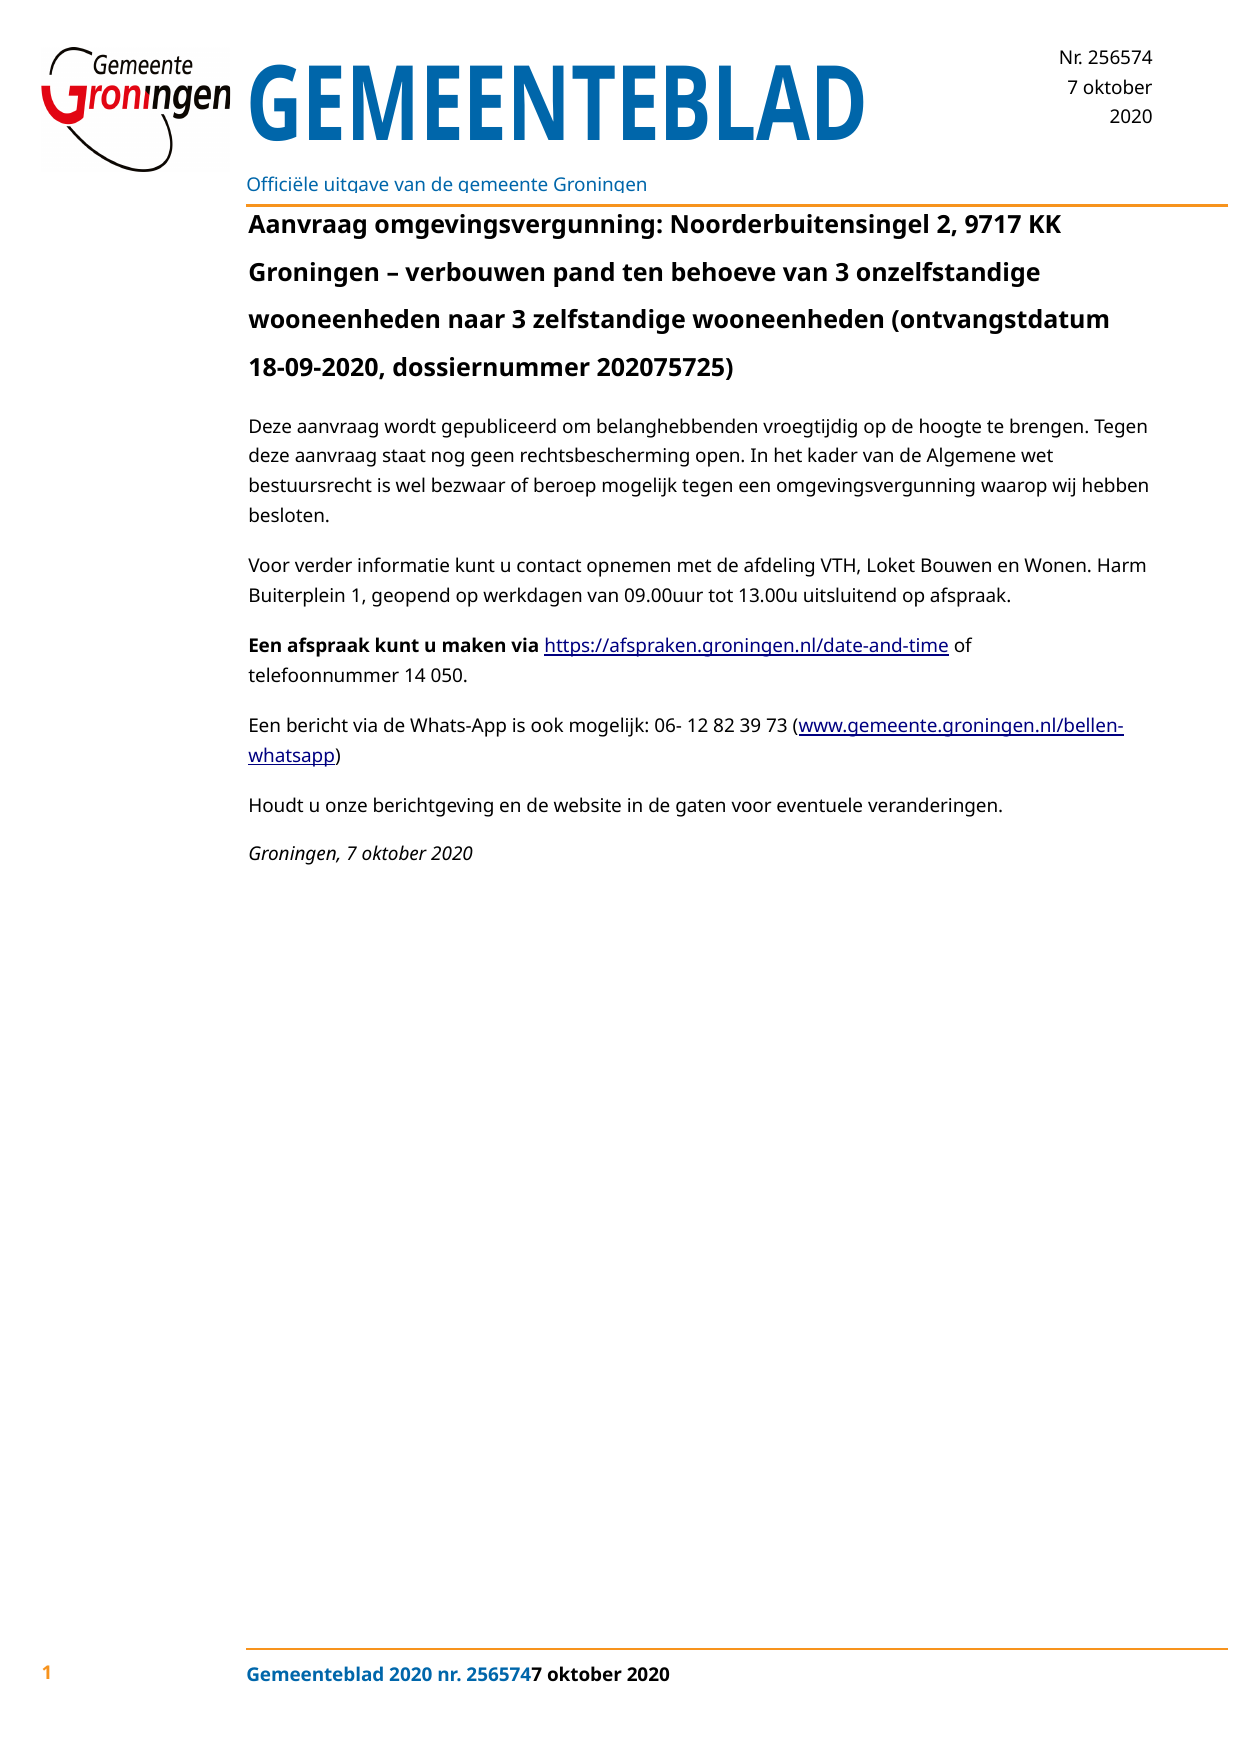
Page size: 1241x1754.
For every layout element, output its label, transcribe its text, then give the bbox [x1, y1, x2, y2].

text Deze aanvraag wordt gepubliceerd om belanghebbenden vroegtijdig op de hoogte te brengen. Tegen deze aanvraag staat nog geen rechtsbescherming open. In het kader van de Algemene wet bestuursrecht is wel bezwaar of beroep mogelijk tegen een omgevingsvergunning waarop wij hebben besloten. [248, 413, 1152, 528]
picture [41, 47, 231, 172]
text Groningen, 7 oktober 2020 [248, 840, 1152, 866]
text Een afspraak kunt u maken via https://afspraken.groningen.nl/date-and-time of telefoonnummer 14 050. [248, 632, 1152, 688]
text Voor verder informatie kunt u contact opnemen met de afdeling VTH, Loket Bouwen en Wonen. Harm Buiterplein 1, geopend op werkdagen van 09.00uur tot 13.00u uitsluitend op afspraak. [248, 552, 1152, 608]
text Houdt u onze berichtgeving en de website in de gaten voor eventuele veranderingen. [248, 792, 1152, 818]
text Aanvraag omgevingsvergunning: Noorderbuitensingel 2, 9717 KK Groningen – verbouwen pand ten behoeve van 3 onzelfstandige wooneenheden naar 3 zelfstandige wooneenheden (ontvangstdatum 18-09-2020, dossiernummer 202075725) [248, 207, 1152, 384]
text Een bericht via de Whats-App is ook mogelijk: 06- 12 82 39 73 (www.gemeente.groningen.nl/bellen-whatsapp) [248, 712, 1152, 768]
